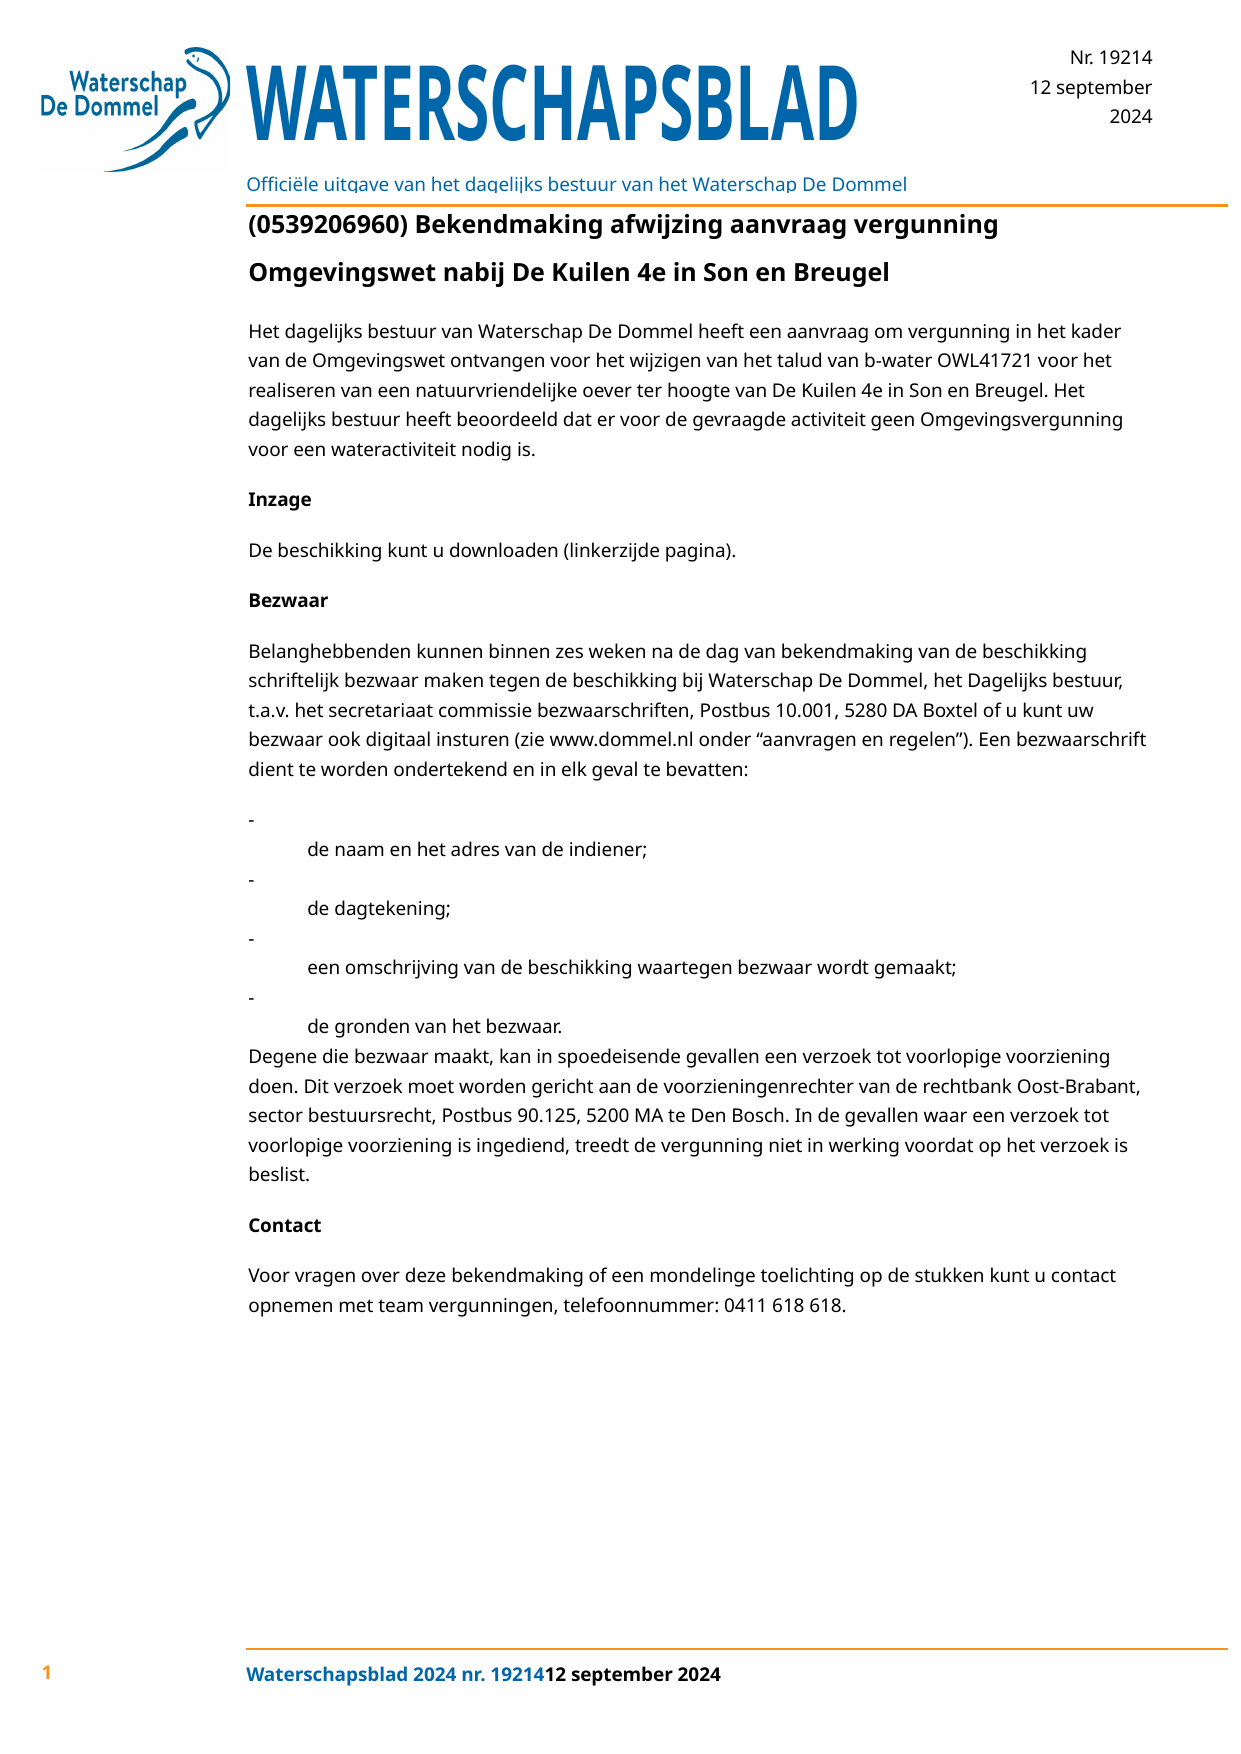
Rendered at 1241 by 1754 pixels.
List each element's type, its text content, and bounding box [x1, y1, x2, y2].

text Inzage [248, 487, 1152, 512]
picture [204, 47, 231, 76]
text De beschikking kunt u downloaden (linkerzijde pagina). [248, 537, 1152, 563]
text Voor vragen over deze bekendmaking of een mondelinge toelichting op de stukken kunt u contact opnemen met team vergunningen, telefoonnummer: 0411 618 618. [248, 1262, 1152, 1318]
text (0539206960) Bekendmaking afwijzing aanvraag vergunning Omgevingswet nabij De Kuilen 4e in Son en Breugel [248, 207, 1152, 288]
picture [41, 47, 231, 172]
list de naam en het adres van de indiener; [248, 836, 1152, 862]
list een omschrijving van de beschikking waartegen bezwaar wordt gemaakt; [248, 954, 1152, 980]
text Bezwaar [248, 587, 1152, 613]
list de dagtekening; [248, 895, 1152, 921]
list de gronden van het bezwaar. [248, 1014, 1152, 1039]
text Het dagelijks bestuur van Waterschap De Dommel heeft een aanvraag om vergunning in het kader van de Omgevingswet ontvangen voor het wijzigen van het talud van b-water OWL41721 voor het realiseren van een natuurvriendelijke oever ter hoogte van De Kuilen 4e in Son en Breugel. Het dagelijks bestuur heeft beoordeeld dat er voor de gevraagde activiteit geen Omgevingsvergunning voor een wateractiviteit nodig is. [248, 318, 1152, 462]
text Contact [248, 1212, 1152, 1238]
picture [45, 99, 51, 111]
text Belanghebbenden kunnen binnen zes weken na de dag van bekendmaking van de beschikking schriftelijk bezwaar maken tegen de beschikking bij Waterschap De Dommel, het Dagelijks bestuur, t.a.v. het secretariaat commissie bezwaarschriften, Postbus 10.001, 5280 DA Boxtel of u kunt uw bezwaar ook digitaal insturen (zie www.dommel.nl onder “aanvragen en regelen”). Een bezwaarschrift dient te worden ondertekend en in elk geval te bevatten: [248, 638, 1152, 782]
text Degene die bezwaar maakt, kan in spoedeisende gevallen een verzoek tot voorlopige voorziening doen. Dit verzoek moet worden gericht aan de voorzieningenrechter van de rechtbank Oost-Brabant, sector bestuursrecht, Postbus 90.125, 5200 MA te Den Bosch. In de gevallen waar een verzoek tot voorlopige voorziening is ingediend, treedt de vergunning niet in werking voordat op het verzoek is beslist. [248, 1043, 1152, 1187]
picture [198, 118, 210, 131]
